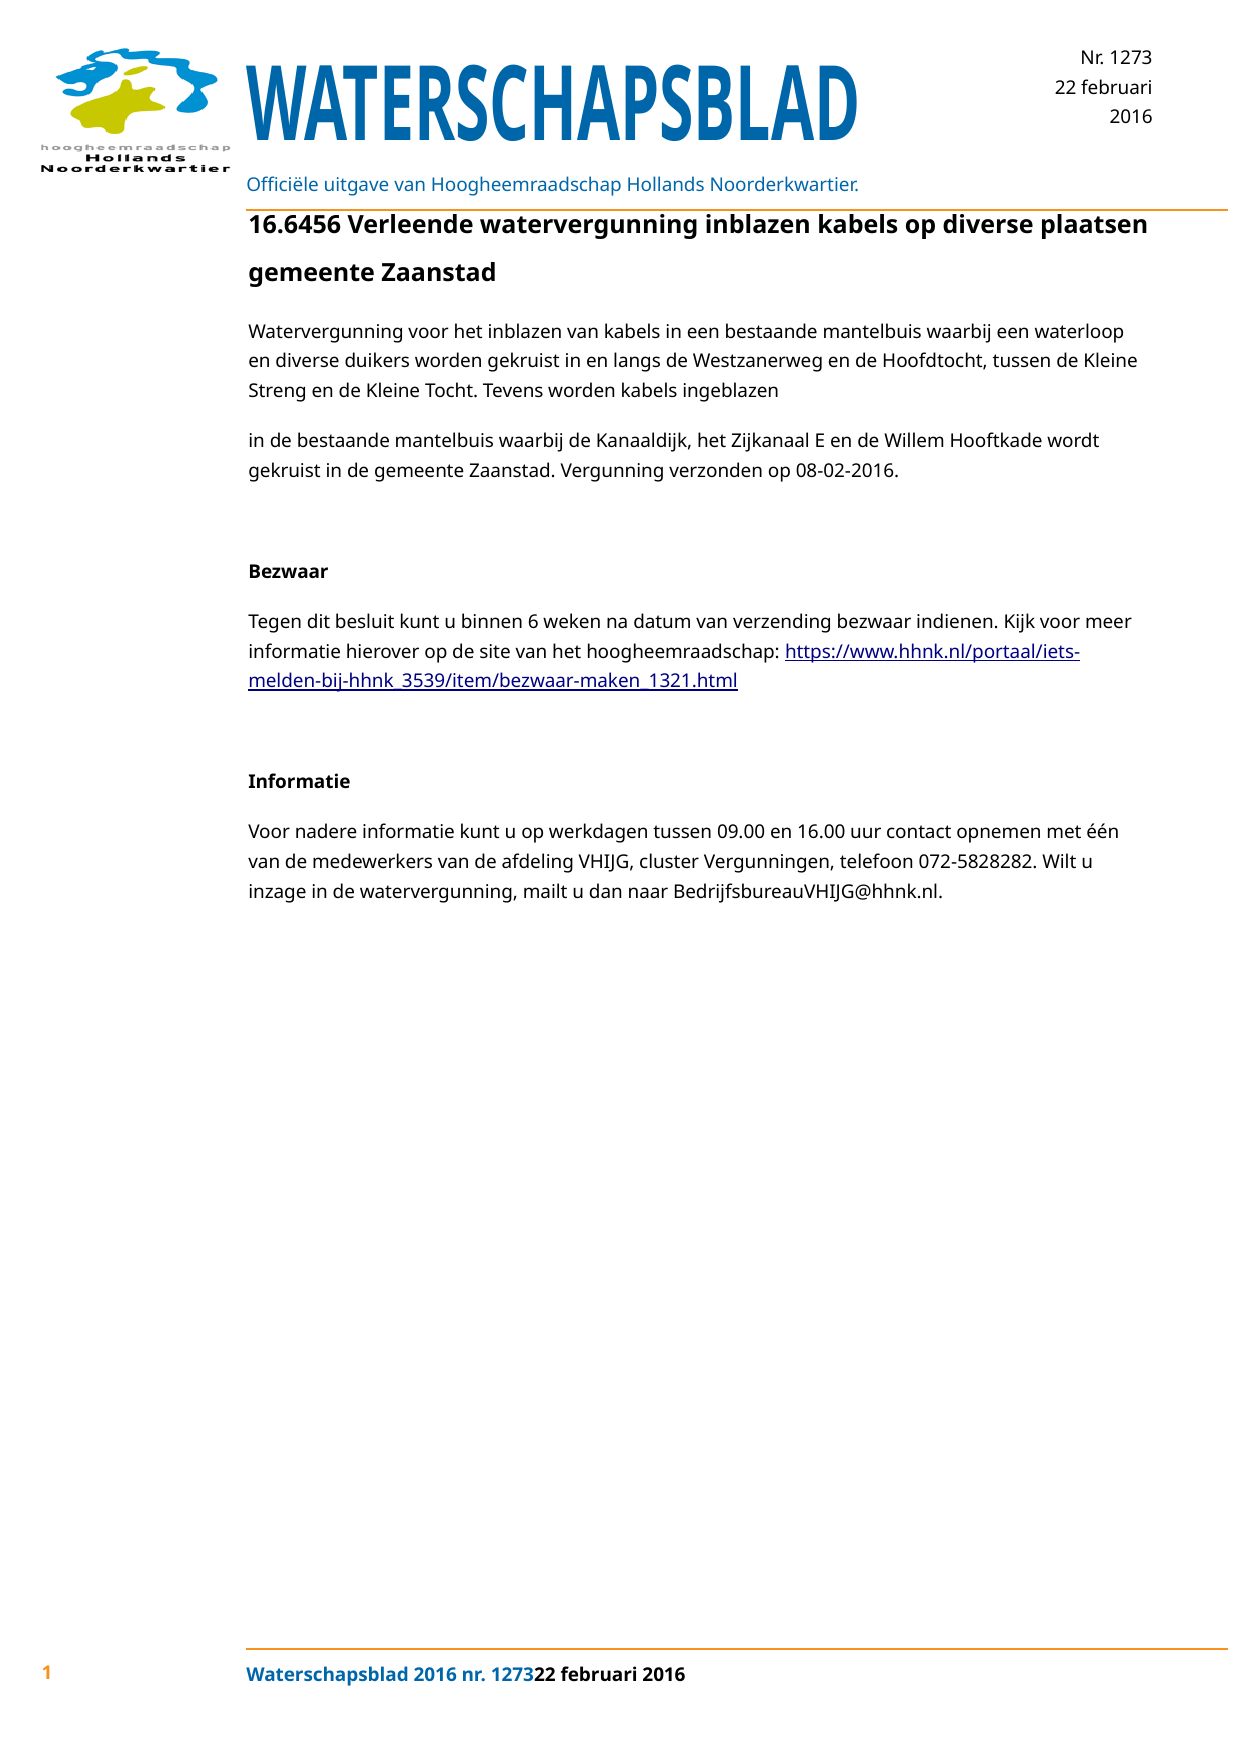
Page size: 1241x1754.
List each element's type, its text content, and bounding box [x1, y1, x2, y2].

text Tegen dit besluit kunt u binnen 6 weken na datum van verzending bezwaar indienen. Kijk voor meer informatie hierover op de site van het hoogheemraadschap: https://www.hhnk.nl/portaal/iets-melden-bij-hhnk_3539/item/bezwaar-maken_1321.html [248, 608, 1152, 693]
text Voor nadere informatie kunt u op werkdagen tussen 09.00 en 16.00 uur contact opnemen met één van de medewerkers van de afdeling VHIJG, cluster Vergunningen, telefoon 072-5828282. Wilt u inzage in de watervergunning, mailt u dan naar BedrijfsbureauVHIJG@hhnk.nl. [248, 819, 1152, 904]
text Watervergunning voor het inblazen van kabels in een bestaande mantelbuis waarbij een waterloop en diverse duikers worden gekruist in en langs de Westzanerweg en de Hoofdtocht, tussen de Kleine Streng en de Kleine Tocht. Tevens worden kabels ingeblazen [248, 318, 1152, 403]
text 16.6456 Verleende watervergunning inblazen kabels op diverse plaatsen gemeente Zaanstad [248, 211, 1152, 288]
text Bezwaar [248, 558, 1152, 584]
text Informatie [248, 768, 1152, 794]
picture [41, 47, 231, 172]
text in de bestaande mantelbuis waarbij de Kanaaldijk, het Zijkanaal E en de Willem Hooftkade wordt gekruist in de gemeente Zaanstad. Vergunning verzonden op 08-02-2016. [248, 427, 1152, 483]
